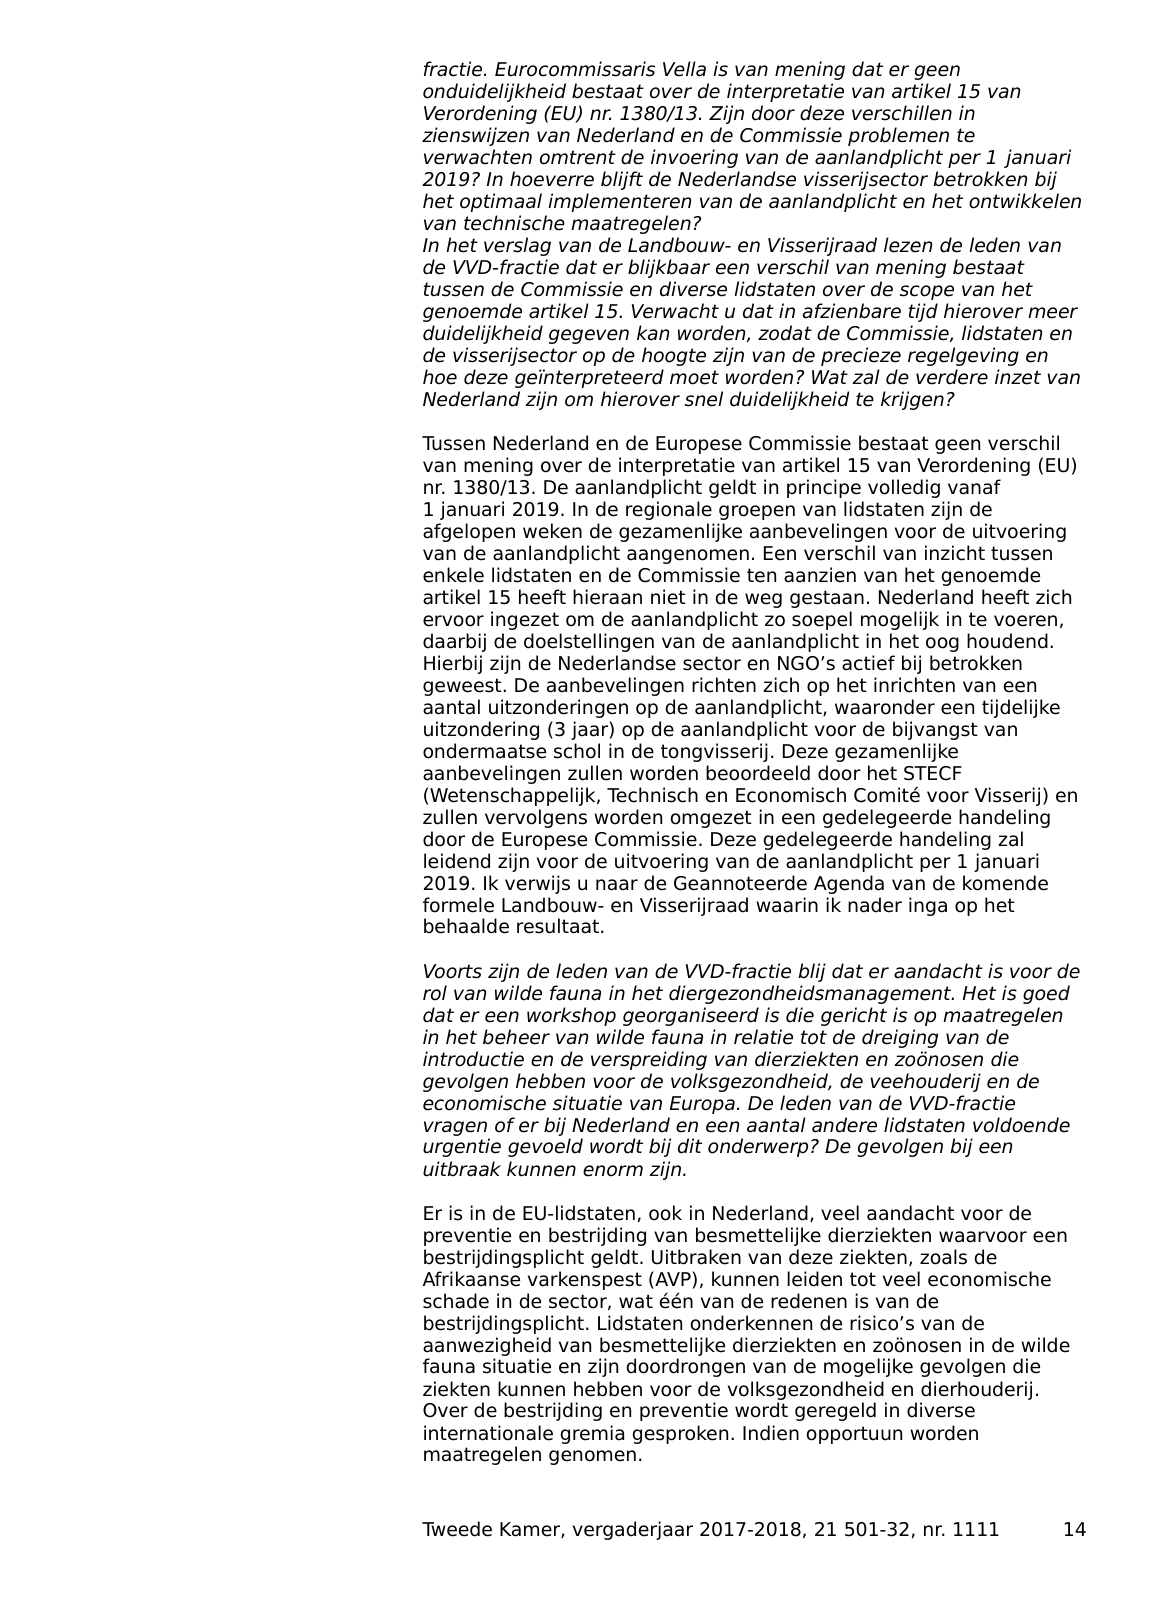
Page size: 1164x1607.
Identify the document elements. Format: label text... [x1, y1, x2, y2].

text In het verslag van de Landbouw- en Visserijraad lezen de leden van de VVD-fractie dat er blijkbaar een verschil van mening bestaat tussen de Commissie en diverse lidstaten over de scope van het genoemde artikel 15. Verwacht u dat in afzienbare tijd hierover meer duidelijkheid gegeven kan worden, zodat de Commissie, lidstaten en de visserijsector op de hoogte zijn van de precieze regelgeving en hoe deze geïnterpreteerd moet worden? Wat zal de verdere inzet van Nederland zijn om hierover snel duidelijkheid te krijgen? [422, 235, 1087, 411]
text fractie. Eurocommissaris Vella is van mening dat er geen onduidelijkheid bestaat over de interpretatie van artikel 15 van Verordening (EU) nr. 1380/13. Zijn door deze verschillen in zienswijzen van Nederland en de Commissie problemen te verwachten omtrent de invoering van de aanlandplicht per 1 januari 2019? In hoeverre blijft de Nederlandse visserijsector betrokken bij het optimaal implementeren van de aanlandplicht en het ontwikkelen van technische maatregelen? [422, 59, 1087, 235]
text Tussen Nederland en de Europese Commissie bestaat geen verschil van mening over de interpretatie van artikel 15 van Verordening (EU) nr. 1380/13. De aanlandplicht geldt in principe volledig vanaf 1 januari 2019. In de regionale groepen van lidstaten zijn de afgelopen weken de gezamenlijke aanbevelingen voor de uitvoering van de aanlandplicht aangenomen. Een verschil van inzicht tussen enkele lidstaten en de Commissie ten aanzien van het genoemde artikel 15 heeft hieraan niet in de weg gestaan. Nederland heeft zich ervoor ingezet om de aanlandplicht zo soepel mogelijk in te voeren, daarbij de doelstellingen van de aanlandplicht in het oog houdend. Hierbij zijn de Nederlandse sector en NGO’s actief bij betrokken geweest. De aanbevelingen richten zich op het inrichten van een aantal uitzonderingen op de aanlandplicht, waaronder een tijdelijke uitzondering (3 jaar) op de aanlandplicht voor de bijvangst van ondermaatse schol in de tongvisserij. Deze gezamenlijke aanbevelingen zullen worden beoordeeld door het STECF (Wetenschappelijk, Technisch en Economisch Comité voor Visserij) en zullen vervolgens worden omgezet in een gedelegeerde handeling door de Europese Commissie. Deze gedelegeerde handeling zal leidend zijn voor de uitvoering van de aanlandplicht per 1 januari 2019. Ik verwijs u naar de Geannoteerde Agenda van de komende formele Landbouw- en Visserijraad waarin ik nader inga op het behaalde resultaat. [422, 433, 1087, 938]
text Er is in de EU-lidstaten, ook in Nederland, veel aandacht voor de preventie en bestrijding van besmettelijke dierziekten waarvoor een bestrijdingsplicht geldt. Uitbraken van deze ziekten, zoals de Afrikaanse varkenspest (AVP), kunnen leiden tot veel economische schade in de sector, wat één van de redenen is van de bestrijdingsplicht. Lidstaten onderkennen de risico’s van de aanwezigheid van besmettelijke dierziekten en zoönosen in de wilde fauna situatie en zijn doordrongen van de mogelijke gevolgen die ziekten kunnen hebben voor de volksgezondheid en dierhouderij. Over de bestrijding en preventie wordt geregeld in diverse internationale gremia gesproken. Indien opportuun worden maatregelen genomen. [422, 1203, 1087, 1466]
text Voorts zijn de leden van de VVD-fractie blij dat er aandacht is voor de rol van wilde fauna in het diergezondheidsmanagement. Het is goed dat er een workshop georganiseerd is die gericht is op maatregelen in het beheer van wilde fauna in relatie tot de dreiging van de introductie en de verspreiding van dierziekten en zoönosen die gevolgen hebben voor de volksgezondheid, de veehouderij en de economische situatie van Europa. De leden van de VVD-fractie vragen of er bij Nederland en een aantal andere lidstaten voldoende urgentie gevoeld wordt bij dit onderwerp? De gevolgen bij een uitbraak kunnen enorm zijn. [422, 961, 1087, 1180]
